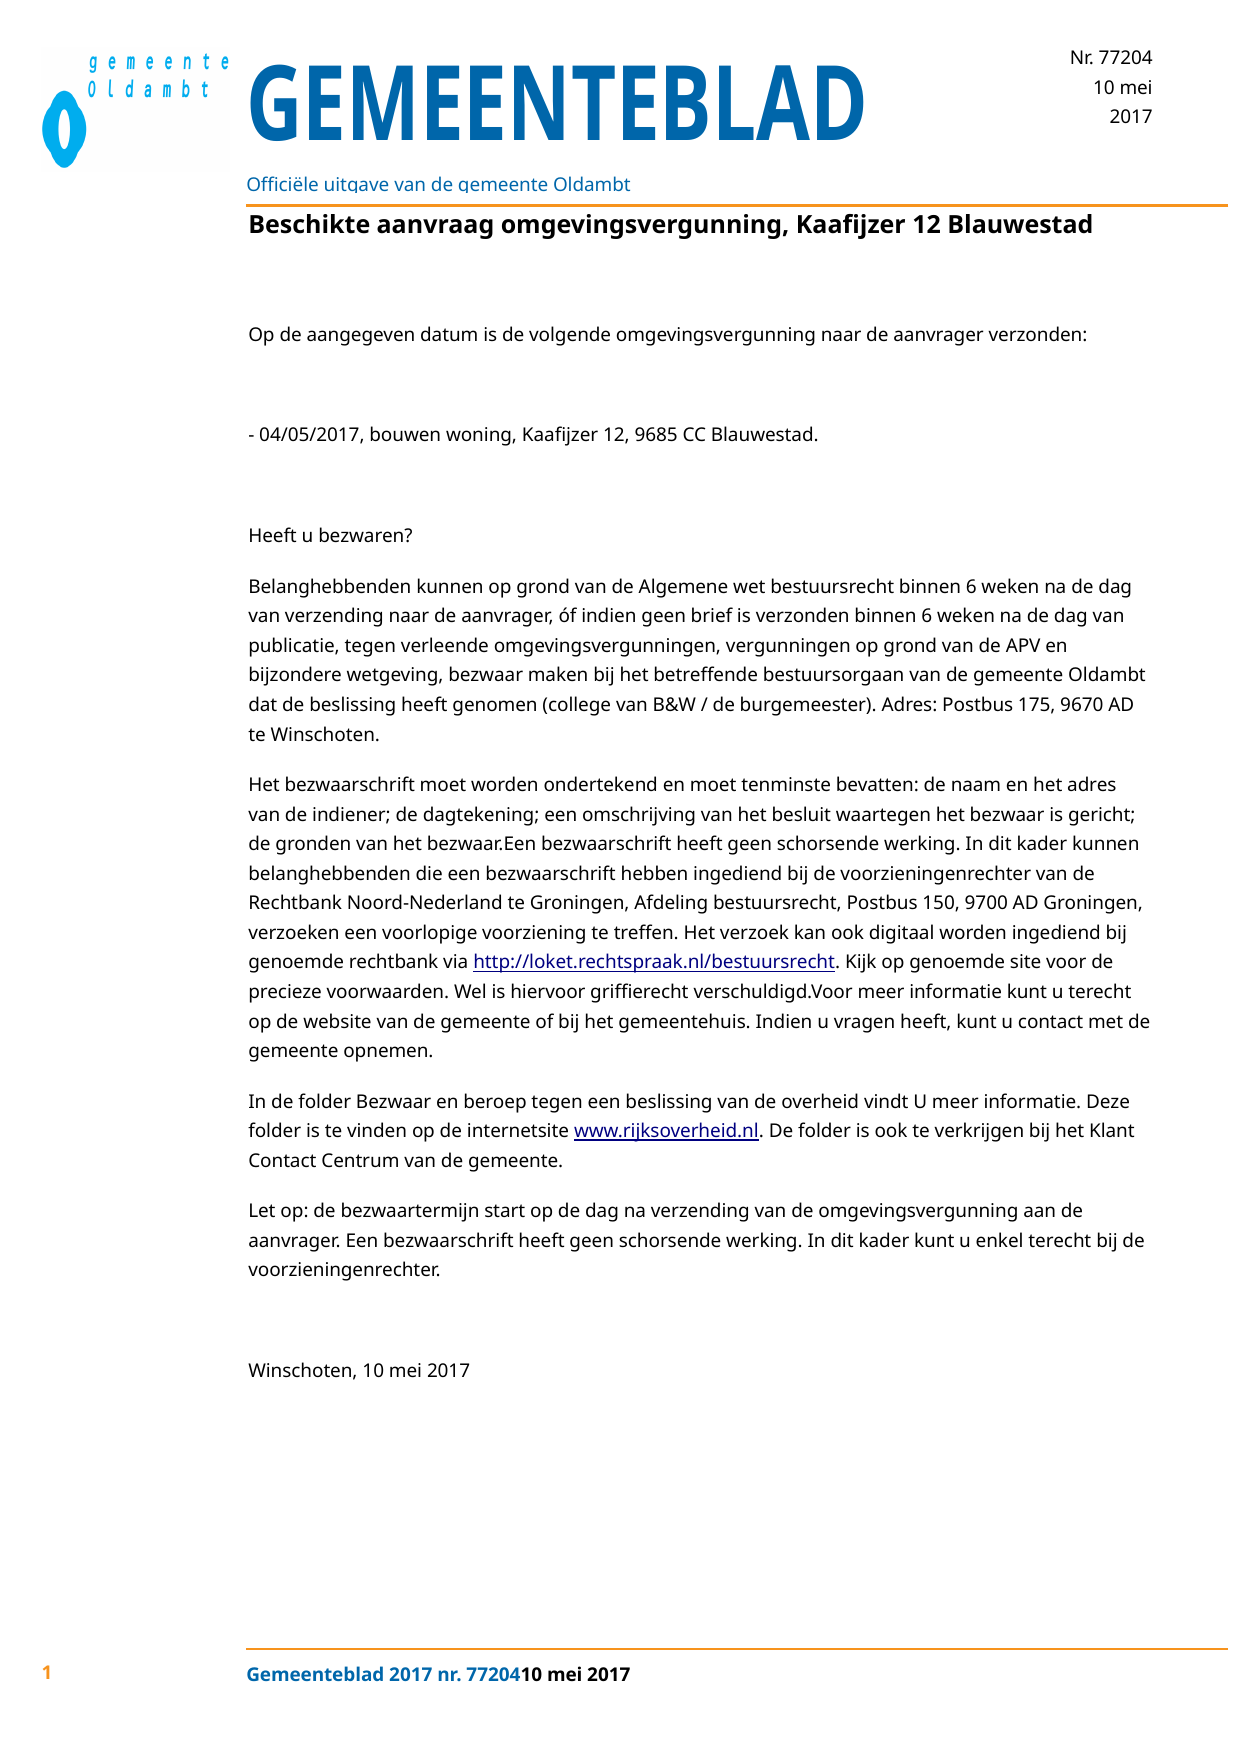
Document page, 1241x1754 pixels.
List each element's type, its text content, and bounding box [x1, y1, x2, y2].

text Winschoten, 10 mei 2017 [248, 1357, 1152, 1383]
picture [41, 47, 231, 172]
text Op de aangegeven datum is de volgende omgevingsvergunning naar de aanvrager verzonden: [248, 321, 1152, 346]
text Belanghebbenden kunnen op grond van de Algemene wet bestuursrecht binnen 6 weken na de dag van verzending naar de aanvrager, óf indien geen brief is verzonden binnen 6 weken na de dag van publicatie, tegen verleende omgevingsvergunningen, vergunningen op grond van de APV en bijzondere wetgeving, bezwaar maken bij het betreffende bestuursorgaan van de gemeente Oldambt dat de beslissing heeft genomen (college van B&W / de burgemeester). Adres: Postbus 175, 9670 AD te Winschoten. [248, 573, 1152, 746]
text In de folder Bezwaar en beroep tegen een beslissing van de overheid vindt U meer informatie. Deze folder is te vinden op de internetsite www.rijksoverheid.nl. De folder is ook te verkrijgen bij het Klant Contact Centrum van de gemeente. [248, 1088, 1152, 1173]
text Let op: de bezwaartermijn start op de dag na verzending van de omgevingsvergunning aan de aanvrager. Een bezwaarschrift heeft geen schorsende werking. In dit kader kunt u enkel terecht bij de voorzieningenrechter. [248, 1197, 1152, 1282]
text - 04/05/2017, bouwen woning, Kaafijzer 12, 9685 CC Blauwestad. [248, 422, 1152, 447]
text Heeft u bezwaren? [248, 522, 1152, 548]
text Beschikte aanvraag omgevingsvergunning, Kaafijzer 12 Blauwestad [248, 207, 1152, 241]
text Het bezwaarschrift moet worden ondertekend en moet tenminste bevatten: de naam en het adres van de indiener; de dagtekening; een omschrijving van het besluit waartegen het bezwaar is gericht; de gronden van het bezwaar.Een bezwaarschrift heeft geen schorsende werking. In dit kader kunnen belanghebbenden die een bezwaarschrift hebben ingediend bij de voorzieningenrechter van de Rechtbank Noord-Nederland te Groningen, Afdeling bestuursrecht, Postbus 150, 9700 AD Groningen, verzoeken een voorlopige voorziening te treffen. Het verzoek kan ook digitaal worden ingediend bij genoemde rechtbank via http://loket.rechtspraak.nl/bestuursrecht. Kijk op genoemde site voor de precieze voorwaarden. Wel is hiervoor griffierecht verschuldigd.Voor meer informatie kunt u terecht op de website van de gemeente of bij het gemeentehuis. Indien u vragen heeft, kunt u contact met de gemeente opnemen. [248, 771, 1152, 1063]
